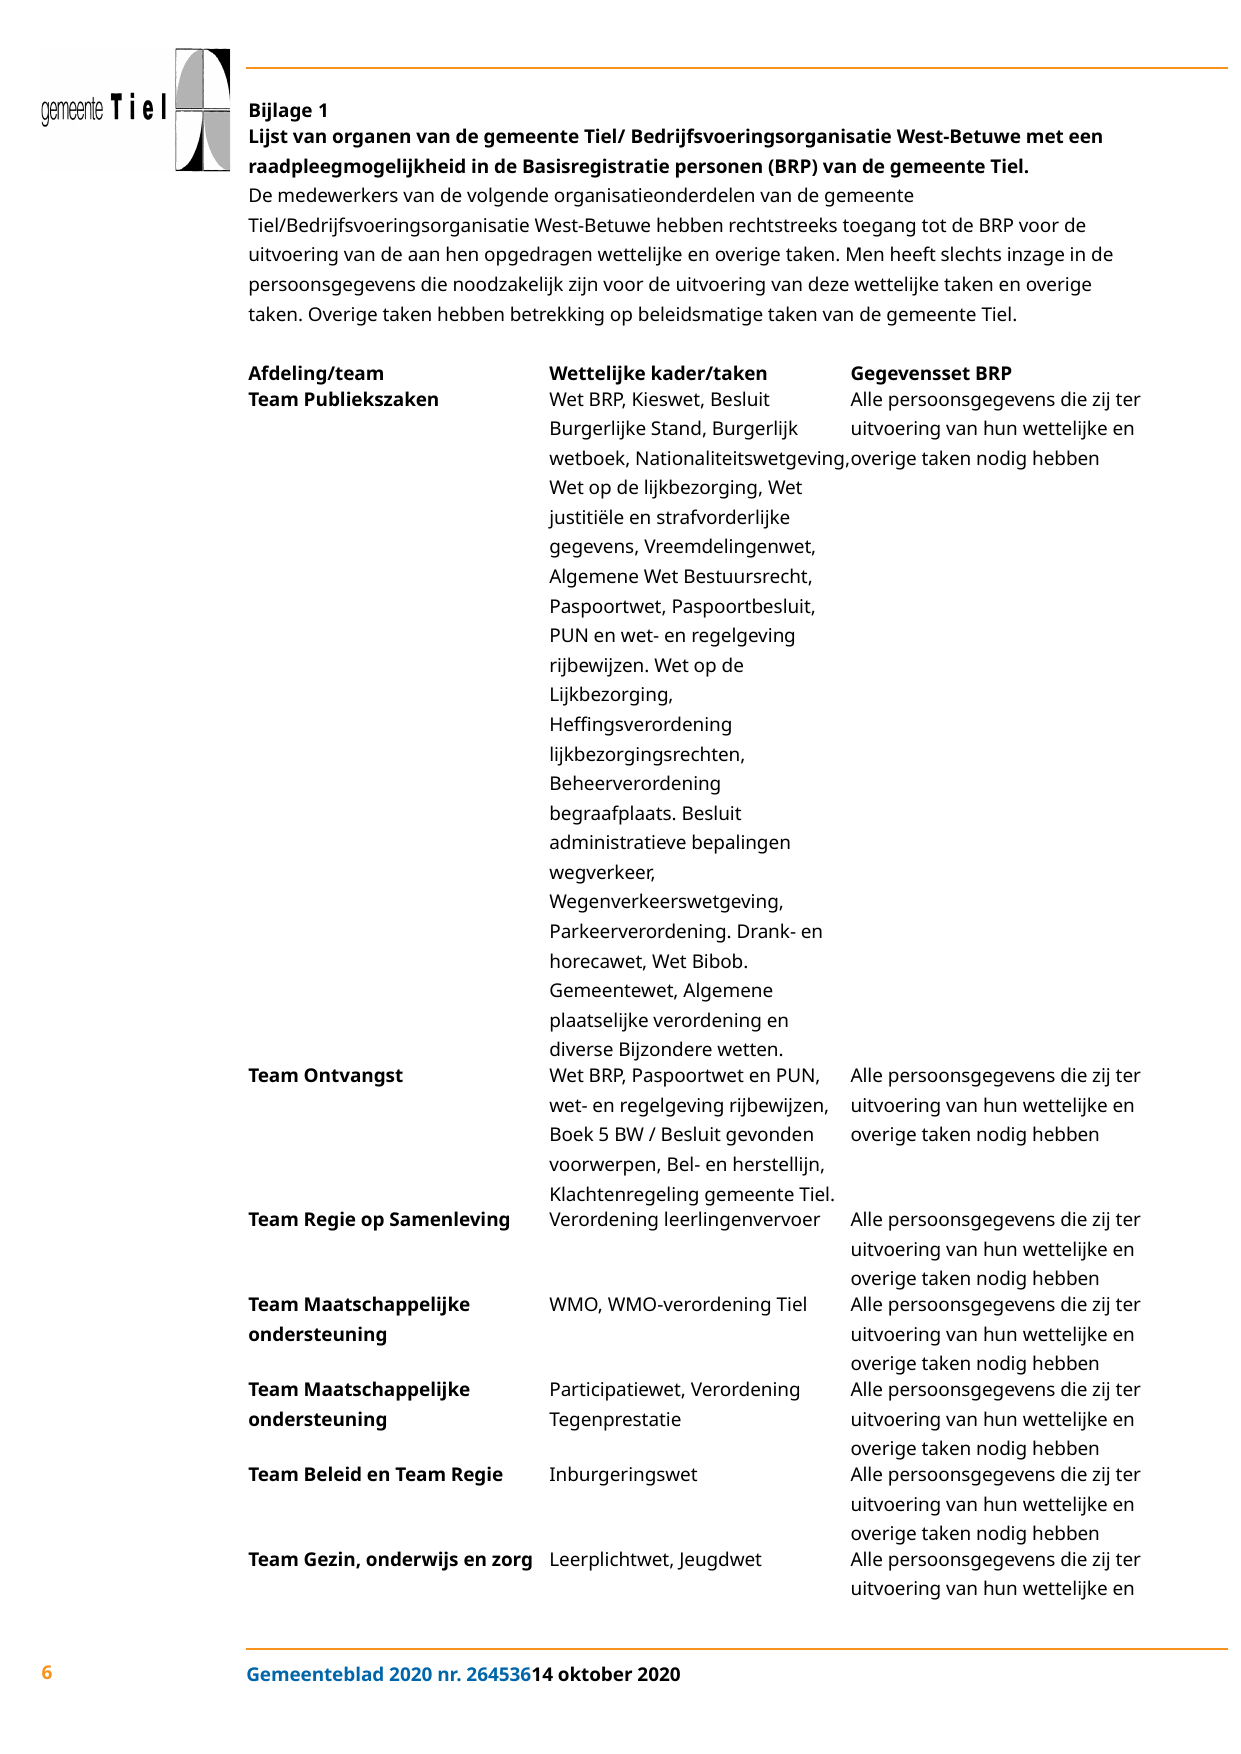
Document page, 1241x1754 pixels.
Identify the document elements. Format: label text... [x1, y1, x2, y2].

text Bijlage 1 [248, 95, 1152, 123]
table_cell Alle persoonsgegevens die zij ter uitvoering van hun wettelijke en overige taken nodig hebben [850, 1291, 1152, 1376]
text Lijst van organen van de gemeente Tiel/ Bedrijfsvoeringsorganisatie West-Betuwe met een raadpleegmogelijkheid in de Basisregistratie personen (BRP) van de gemeente Tiel. [248, 123, 1152, 179]
table_cell Team Gezin, onderwijs en zorg [248, 1546, 549, 1601]
table_cell Participatiewet, Verordening Tegenprestatie [549, 1376, 850, 1461]
table_cell Alle persoonsgegevens die zij ter uitvoering van hun wettelijke en overige taken nodig hebben [850, 386, 1152, 1062]
table_cell Team Beleid en Team Regie [248, 1461, 549, 1546]
table_cell Alle persoonsgegevens die zij ter uitvoering van hun wettelijke en overige taken nodig hebben [850, 1376, 1152, 1461]
table_cell Wet BRP, Kieswet, Besluit Burgerlijke Stand, Burgerlijk wetboek, Nationaliteitswetgeving, Wet op de lijkbezorging, Wet justitiële en strafvorderlijke gegevens, Vreemdelingenwet, Algemene Wet Bestuursrecht, Paspoortwet, Paspoortbesluit, PUN en wet- en regelgeving rijbewijzen. Wet op de Lijkbezorging, Heffingsverordening lijkbezorgingsrechten, Beheerverordening begraafplaats. Besluit administratieve bepalingen wegverkeer, Wegenverkeerswetgeving, Parkeerverordening. Drank- en horecawet, Wet Bibob. Gemeentewet, Algemene plaatselijke verordening en diverse Bijzondere wetten. [549, 386, 850, 1062]
table_cell Wet BRP, Paspoortwet en PUN, wet- en regelgeving rijbewijzen, Boek 5 BW / Besluit gevonden voorwerpen, Bel- en herstellijn, Klachtenregeling gemeente Tiel. [549, 1063, 850, 1206]
table_header Afdeling/team [248, 360, 549, 386]
table_header Gegevensset BRP [850, 360, 1152, 386]
table_cell Alle persoonsgegevens die zij ter uitvoering van hun wettelijke en overige taken nodig hebben [850, 1063, 1152, 1206]
picture [41, 47, 231, 172]
table_cell Team Maatschappelijke ondersteuning [248, 1291, 549, 1376]
table_cell Team Publiekszaken [248, 386, 549, 1062]
table_cell WMO, WMO-verordening Tiel [549, 1291, 850, 1376]
table_cell Team Ontvangst [248, 1063, 549, 1206]
table_cell Alle persoonsgegevens die zij ter uitvoering van hun wettelijke en overige taken nodig hebben [850, 1461, 1152, 1546]
table_cell Leerplichtwet, Jeugdwet [549, 1546, 850, 1601]
table_cell Verordening leerlingenvervoer [549, 1206, 850, 1291]
text De medewerkers van de volgende organisatieonderdelen van de gemeente Tiel/Bedrijfsvoeringsorganisatie West-Betuwe hebben rechtstreeks toegang tot de BRP voor de uitvoering van de aan hen opgedragen wettelijke en overige taken. Men heeft slechts inzage in de persoonsgegevens die noodzakelijk zijn voor de uitvoering van deze wettelijke taken en overige taken. Overige taken hebben betrekking op beleidsmatige taken van de gemeente Tiel. [248, 182, 1152, 327]
table_cell Inburgeringswet [549, 1461, 850, 1546]
table_cell Alle persoonsgegevens die zij ter uitvoering van hun wettelijke en overige taken nodig hebben [850, 1206, 1152, 1291]
table_header Wettelijke kader/taken [549, 360, 850, 386]
table_cell Team Regie op Samenleving [248, 1206, 549, 1291]
table_cell Alle persoonsgegevens die zij ter uitvoering van hun wettelijke en [850, 1546, 1152, 1601]
table_cell Team Maatschappelijke ondersteuning [248, 1376, 549, 1461]
